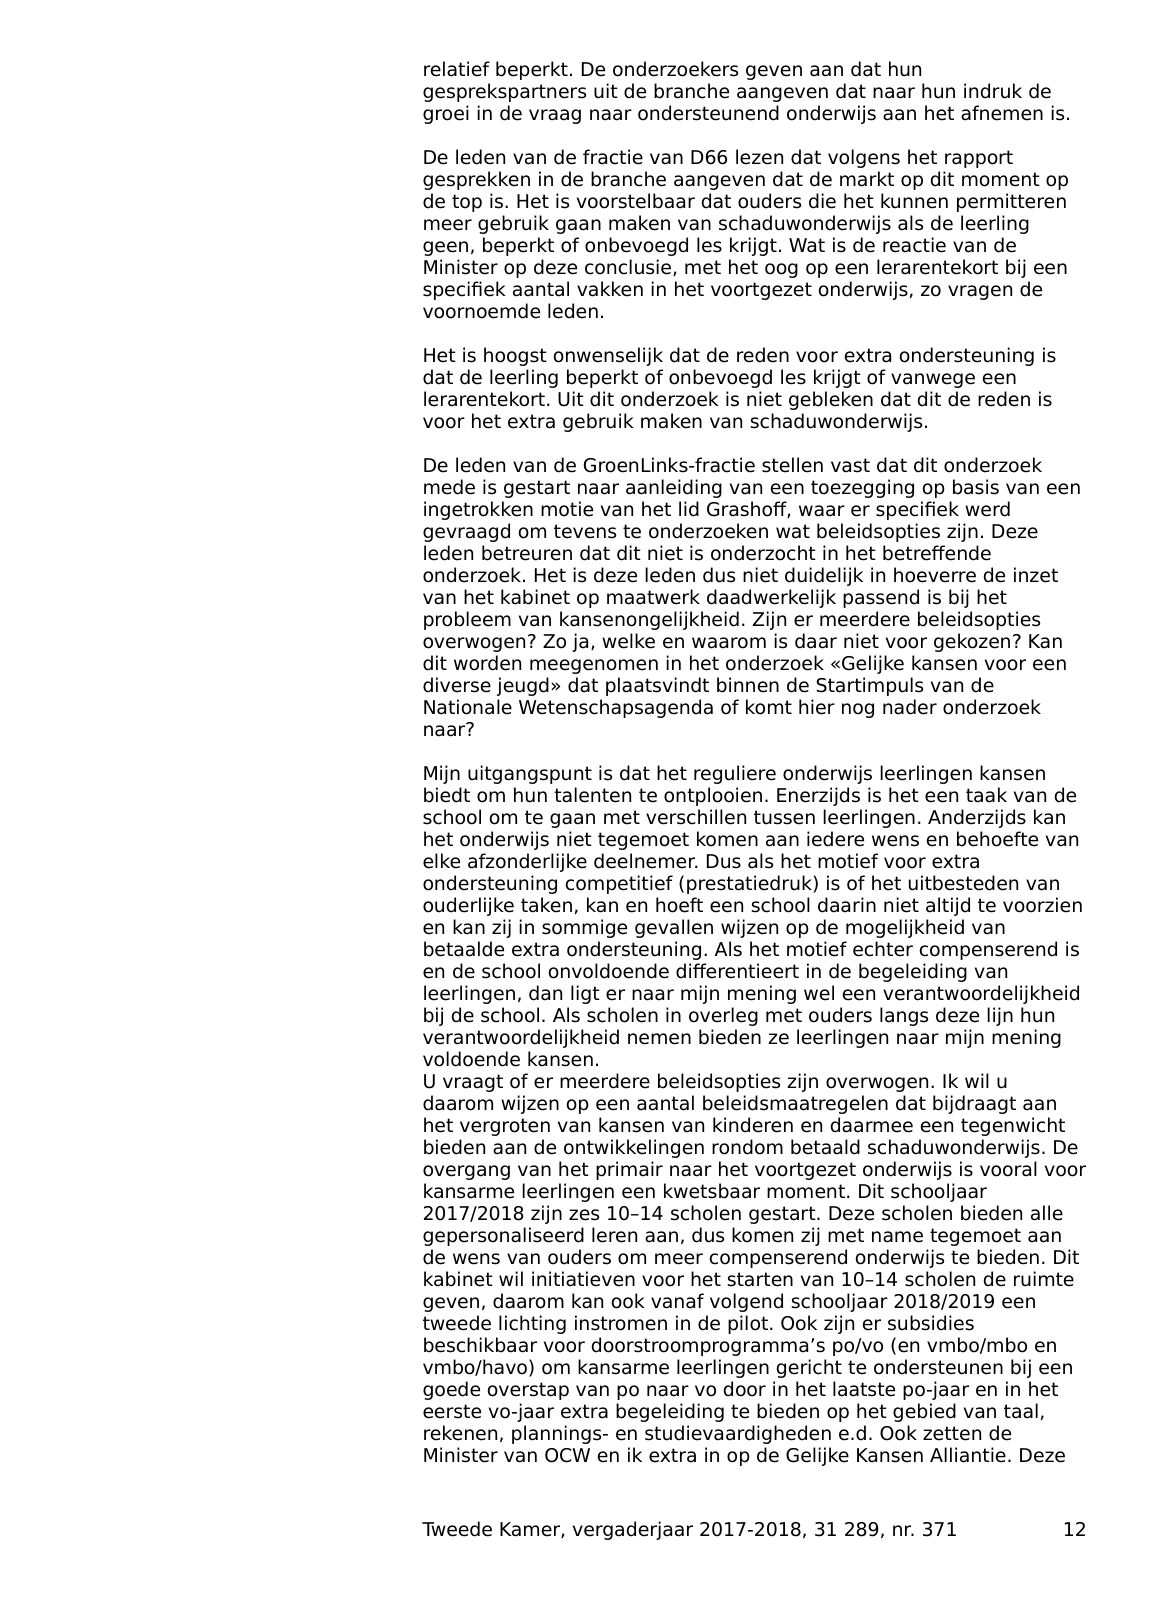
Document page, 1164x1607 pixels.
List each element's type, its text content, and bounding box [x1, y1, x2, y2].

text Mijn uitgangspunt is dat het reguliere onderwijs leerlingen kansen biedt om hun talenten te ontplooien. Enerzijds is het een taak van de school om te gaan met verschillen tussen leerlingen. Anderzijds kan het onderwijs niet tegemoet komen aan iedere wens en behoefte van elke afzonderlijke deelnemer. Dus als het motief voor extra ondersteuning competitief (prestatiedruk) is of het uitbesteden van ouderlijke taken, kan en hoeft een school daarin niet altijd te voorzien en kan zij in sommige gevallen wijzen op de mogelijkheid van betaalde extra ondersteuning. Als het motief echter compenserend is en de school onvoldoende differentieert in de begeleiding van leerlingen, dan ligt er naar mijn mening wel een verantwoordelijkheid bij de school. Als scholen in overleg met ouders langs deze lijn hun verantwoordelijkheid nemen bieden ze leerlingen naar mijn mening voldoende kansen. [422, 763, 1087, 1071]
text De leden van de GroenLinks-fractie stellen vast dat dit onderzoek mede is gestart naar aanleiding van een toezegging op basis van een ingetrokken motie van het lid Grashoff, waar er specifiek werd gevraagd om tevens te onderzoeken wat beleidsopties zijn. Deze leden betreuren dat dit niet is onderzocht in het betreffende onderzoek. Het is deze leden dus niet duidelijk in hoeverre de inzet van het kabinet op maatwerk daadwerkelijk passend is bij het probleem van kansenongelijkheid. Zijn er meerdere beleidsopties overwogen? Zo ja, welke en waarom is daar niet voor gekozen? Kan dit worden meegenomen in het onderzoek «Gelijke kansen voor een diverse jeugd» dat plaatsvindt binnen de Startimpuls van de Nationale Wetenschapsagenda of komt hier nog nader onderzoek naar? [422, 455, 1087, 741]
text Het is hoogst onwenselijk dat de reden voor extra ondersteuning is dat de leerling beperkt of onbevoegd les krijgt of vanwege een lerarentekort. Uit dit onderzoek is niet gebleken dat dit de reden is voor het extra gebruik maken van schaduwonderwijs. [422, 345, 1087, 433]
text relatief beperkt. De onderzoekers geven aan dat hun gesprekspartners uit de branche aangeven dat naar hun indruk de groei in de vraag naar ondersteunend onderwijs aan het afnemen is. [422, 59, 1087, 125]
text U vraagt of er meerdere beleidsopties zijn overwogen. Ik wil u daarom wijzen op een aantal beleidsmaatregelen dat bijdraagt aan het vergroten van kansen van kinderen en daarmee een tegenwicht bieden aan de ontwikkelingen rondom betaald schaduwonderwijs. De overgang van het primair naar het voortgezet onderwijs is vooral voor kansarme leerlingen een kwetsbaar moment. Dit schooljaar 2017/2018 zijn zes 10–14 scholen gestart. Deze scholen bieden alle gepersonaliseerd leren aan, dus komen zij met name tegemoet aan de wens van ouders om meer compenserend onderwijs te bieden. Dit kabinet wil initiatieven voor het starten van 10–14 scholen de ruimte geven, daarom kan ook vanaf volgend schooljaar 2018/2019 een tweede lichting instromen in de pilot. Ook zijn er subsidies beschikbaar voor doorstroomprogramma’s po/vo (en vmbo/mbo en vmbo/havo) om kansarme leerlingen gericht te ondersteunen bij een goede overstap van po naar vo door in het laatste po-jaar en in het eerste vo-jaar extra begeleiding te bieden op het gebied van taal, rekenen, plannings- en studievaardigheden e.d. Ook zetten de Minister van OCW en ik extra in op de Gelijke Kansen Alliantie. Deze [422, 1071, 1087, 1467]
text De leden van de fractie van D66 lezen dat volgens het rapport gesprekken in de branche aangeven dat de markt op dit moment op de top is. Het is voorstelbaar dat ouders die het kunnen permitteren meer gebruik gaan maken van schaduwonderwijs als de leerling geen, beperkt of onbevoegd les krijgt. Wat is de reactie van de Minister op deze conclusie, met het oog op een lerarentekort bij een specifiek aantal vakken in het voortgezet onderwijs, zo vragen de voornoemde leden. [422, 147, 1087, 323]
